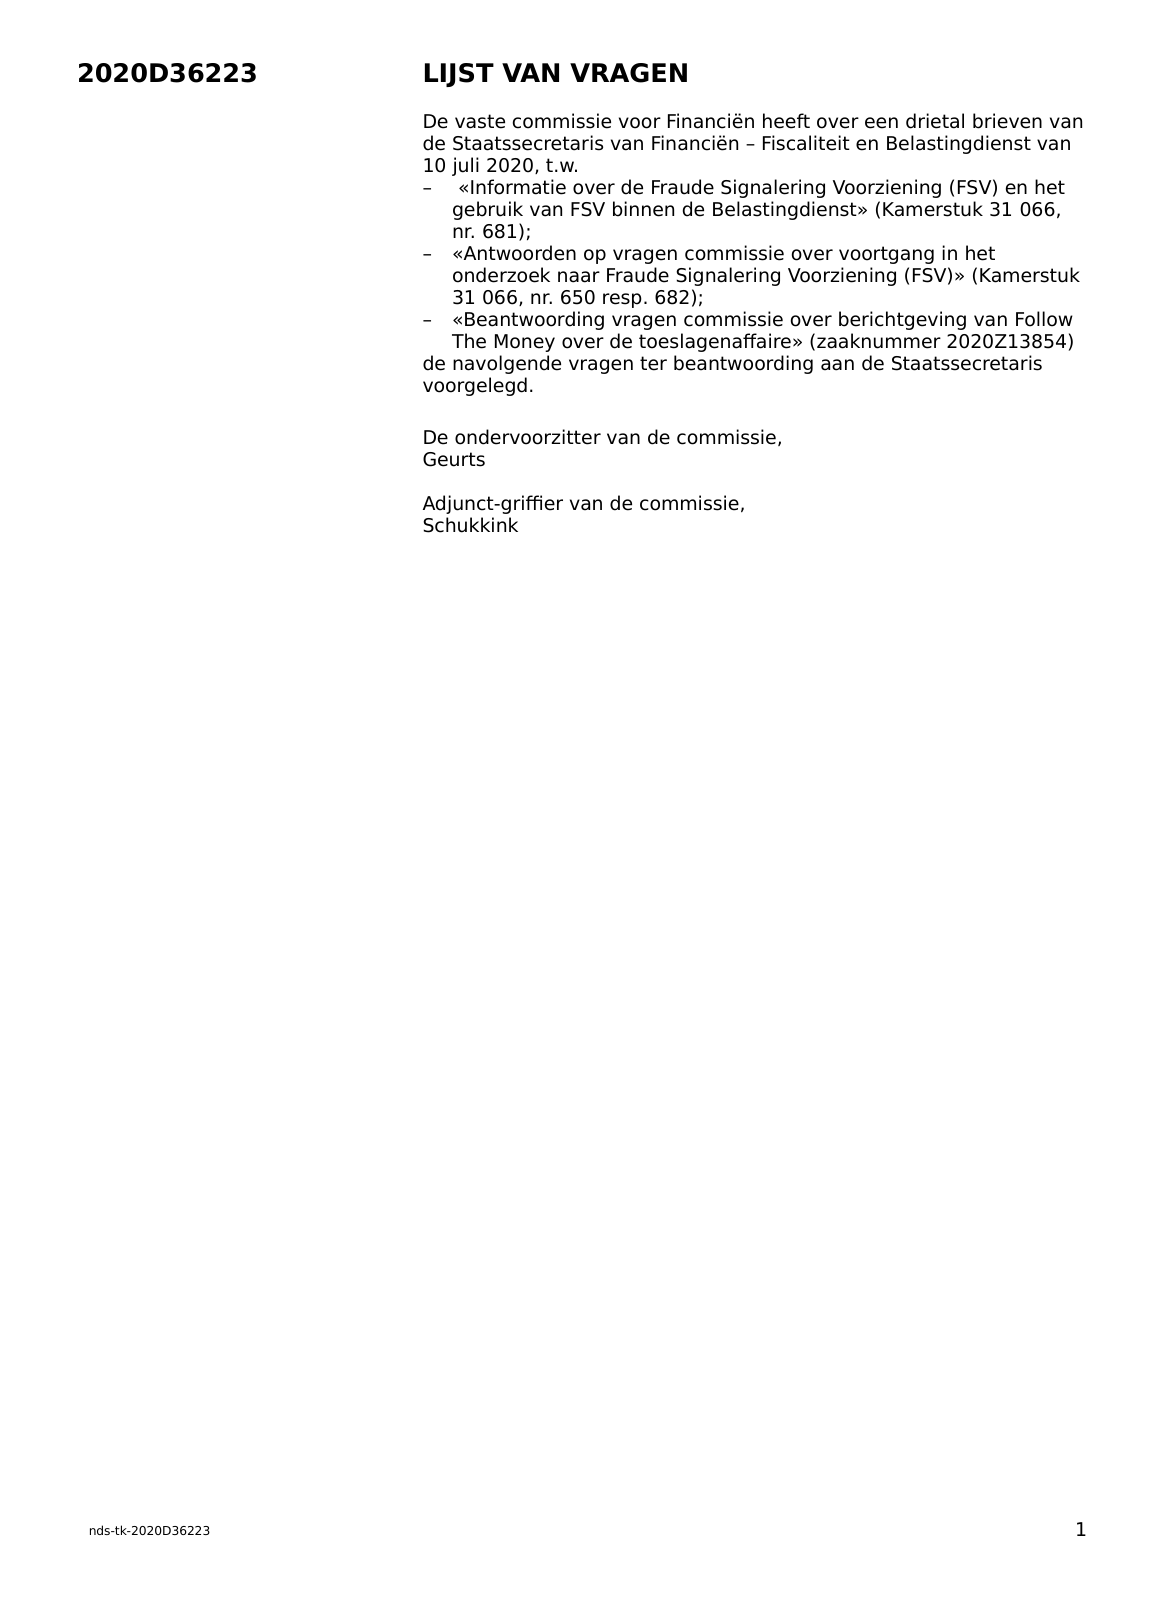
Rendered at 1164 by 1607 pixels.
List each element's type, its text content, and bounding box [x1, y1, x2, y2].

text – «Antwoorden op vragen commissie over voortgang in het onderzoek naar Fraude Signalering Voorziening (FSV)» (Kamerstuk 31 066, nr. 650 resp. 682); [422, 243, 1087, 309]
text De ondervoorzitter van de commissie, Geurts [422, 427, 1087, 471]
text 2020D36223 LIJST VAN VRAGEN [77, 59, 1087, 89]
text de navolgende vragen ter beantwoording aan de Staatssecretaris voorgelegd. [422, 353, 1087, 397]
text De vaste commissie voor Financiën heeft over een drietal brieven van de Staatssecretaris van Financiën – Fiscaliteit en Belastingdienst van 10 juli 2020, t.w. [422, 111, 1087, 177]
text nds-tk-2020D36223 [88, 1524, 323, 1538]
text – «Beantwoording vragen commissie over berichtgeving van Follow The Money over de toeslagenaffaire» (zaaknummer 2020Z13854) [422, 309, 1087, 353]
text Adjunct-griffier van de commissie, Schukkink [422, 493, 1087, 537]
text – «Informatie over de Fraude Signalering Voorziening (FSV) en het gebruik van FSV binnen de Belastingdienst» (Kamerstuk 31 066, nr. 681); [422, 177, 1087, 243]
